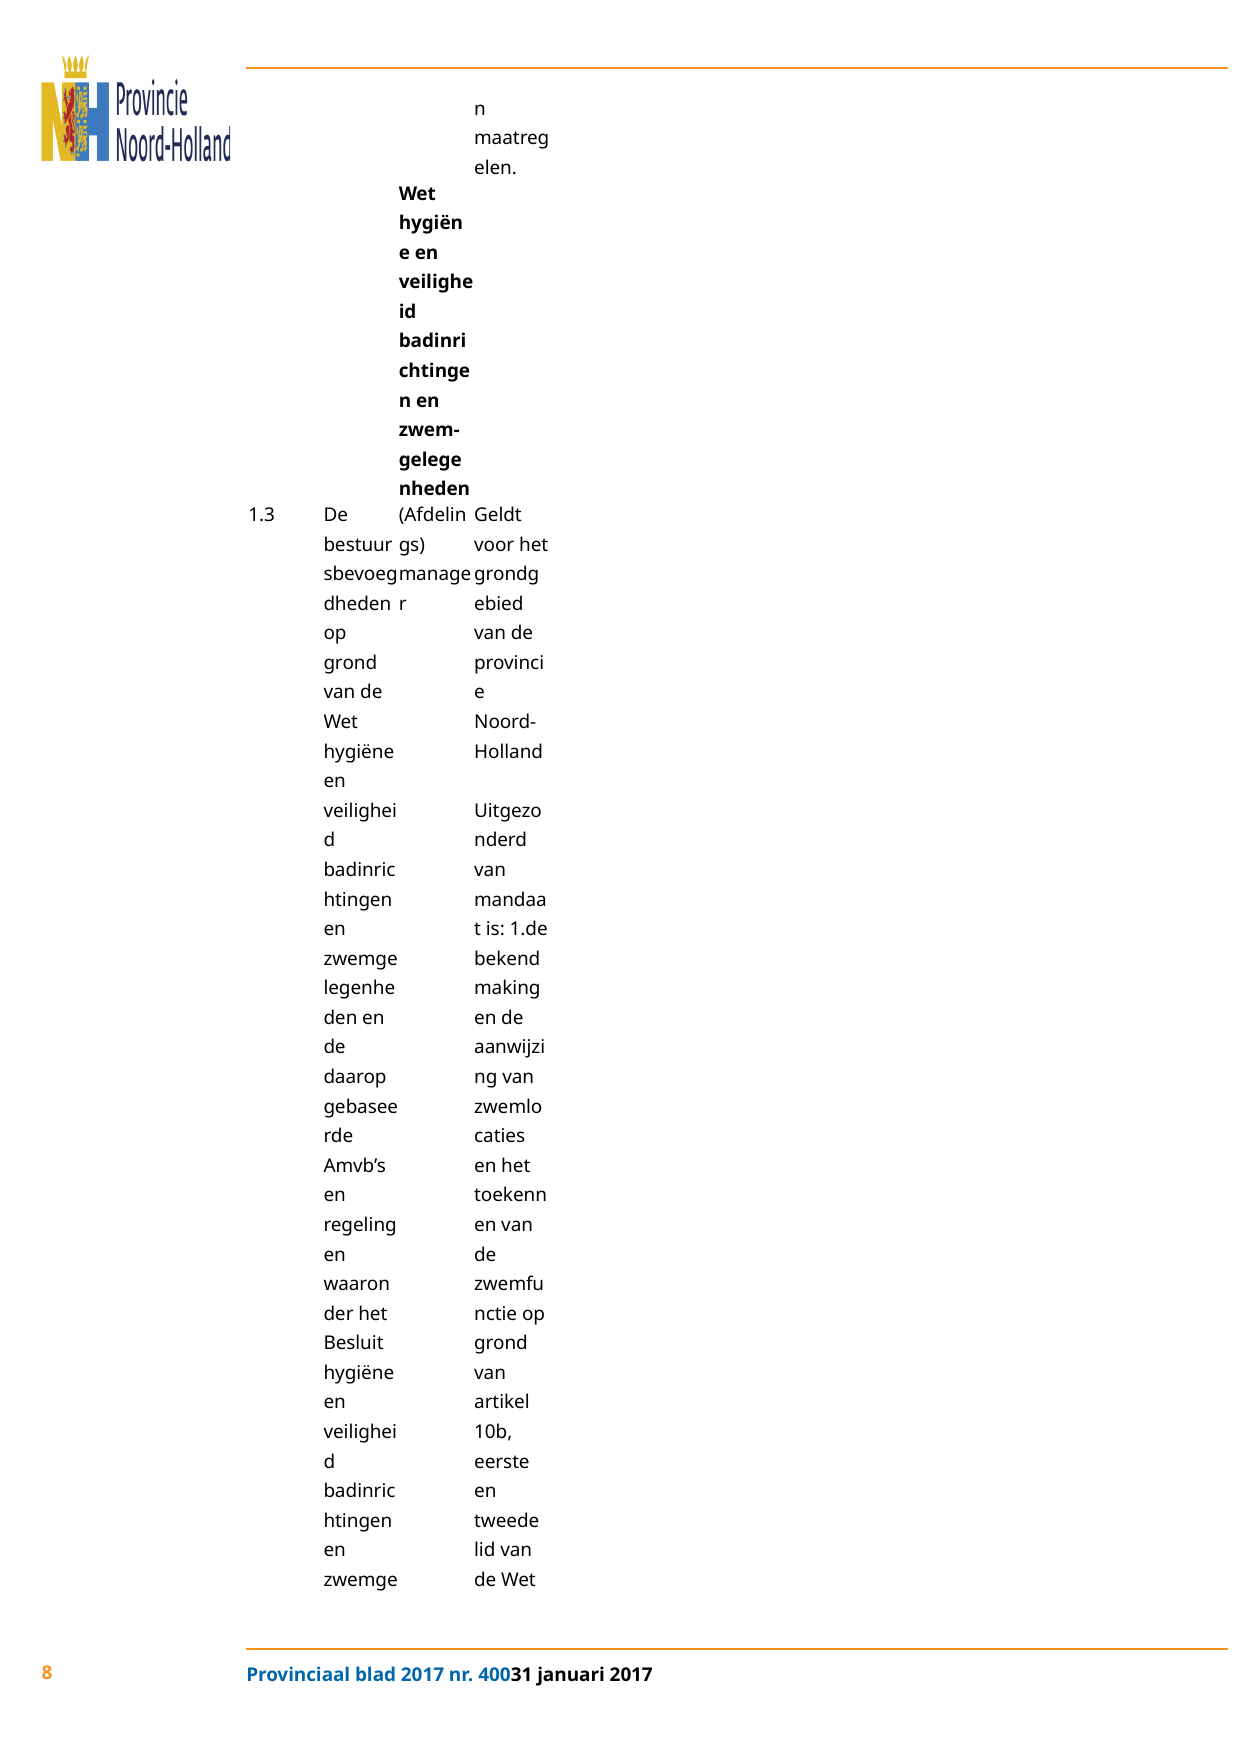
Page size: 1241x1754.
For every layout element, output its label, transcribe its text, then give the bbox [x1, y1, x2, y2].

table_cell Wet hygiëne en veiligheid badinrichtingen en zwem-gelegenheden [399, 180, 474, 501]
table_cell (Afdelings) manager [399, 501, 474, 1592]
table_cell [248, 180, 323, 501]
table_cell Geldt voor het grondgebied van de provincie Noord-Holland Uitgezonderd van mandaat is: 1.de bekendmaking en de aanwijzing van zwemlocaties en het toekennen van de zwemfunctie op grond van artikel 10b, eerste en tweede lid van de Wet [474, 501, 549, 1592]
table_cell De bestuursbevoegdheden op grond van de Wet hygiëne en veiligheid badinrichtingen en zwemgelegenheden en de daarop gebaseerde Amvb’s en regelingen waaronder het Besluit hygiëne en veiligheid badinrichtingen en zwemge [323, 501, 398, 1592]
table_cell [399, 95, 474, 180]
table_cell 1.3 [248, 501, 323, 1592]
table_cell [323, 180, 398, 501]
table_cell [323, 95, 398, 180]
table_cell [248, 95, 323, 180]
table_cell [474, 180, 549, 501]
picture [41, 47, 231, 172]
table_cell n maatregelen. [474, 95, 549, 180]
